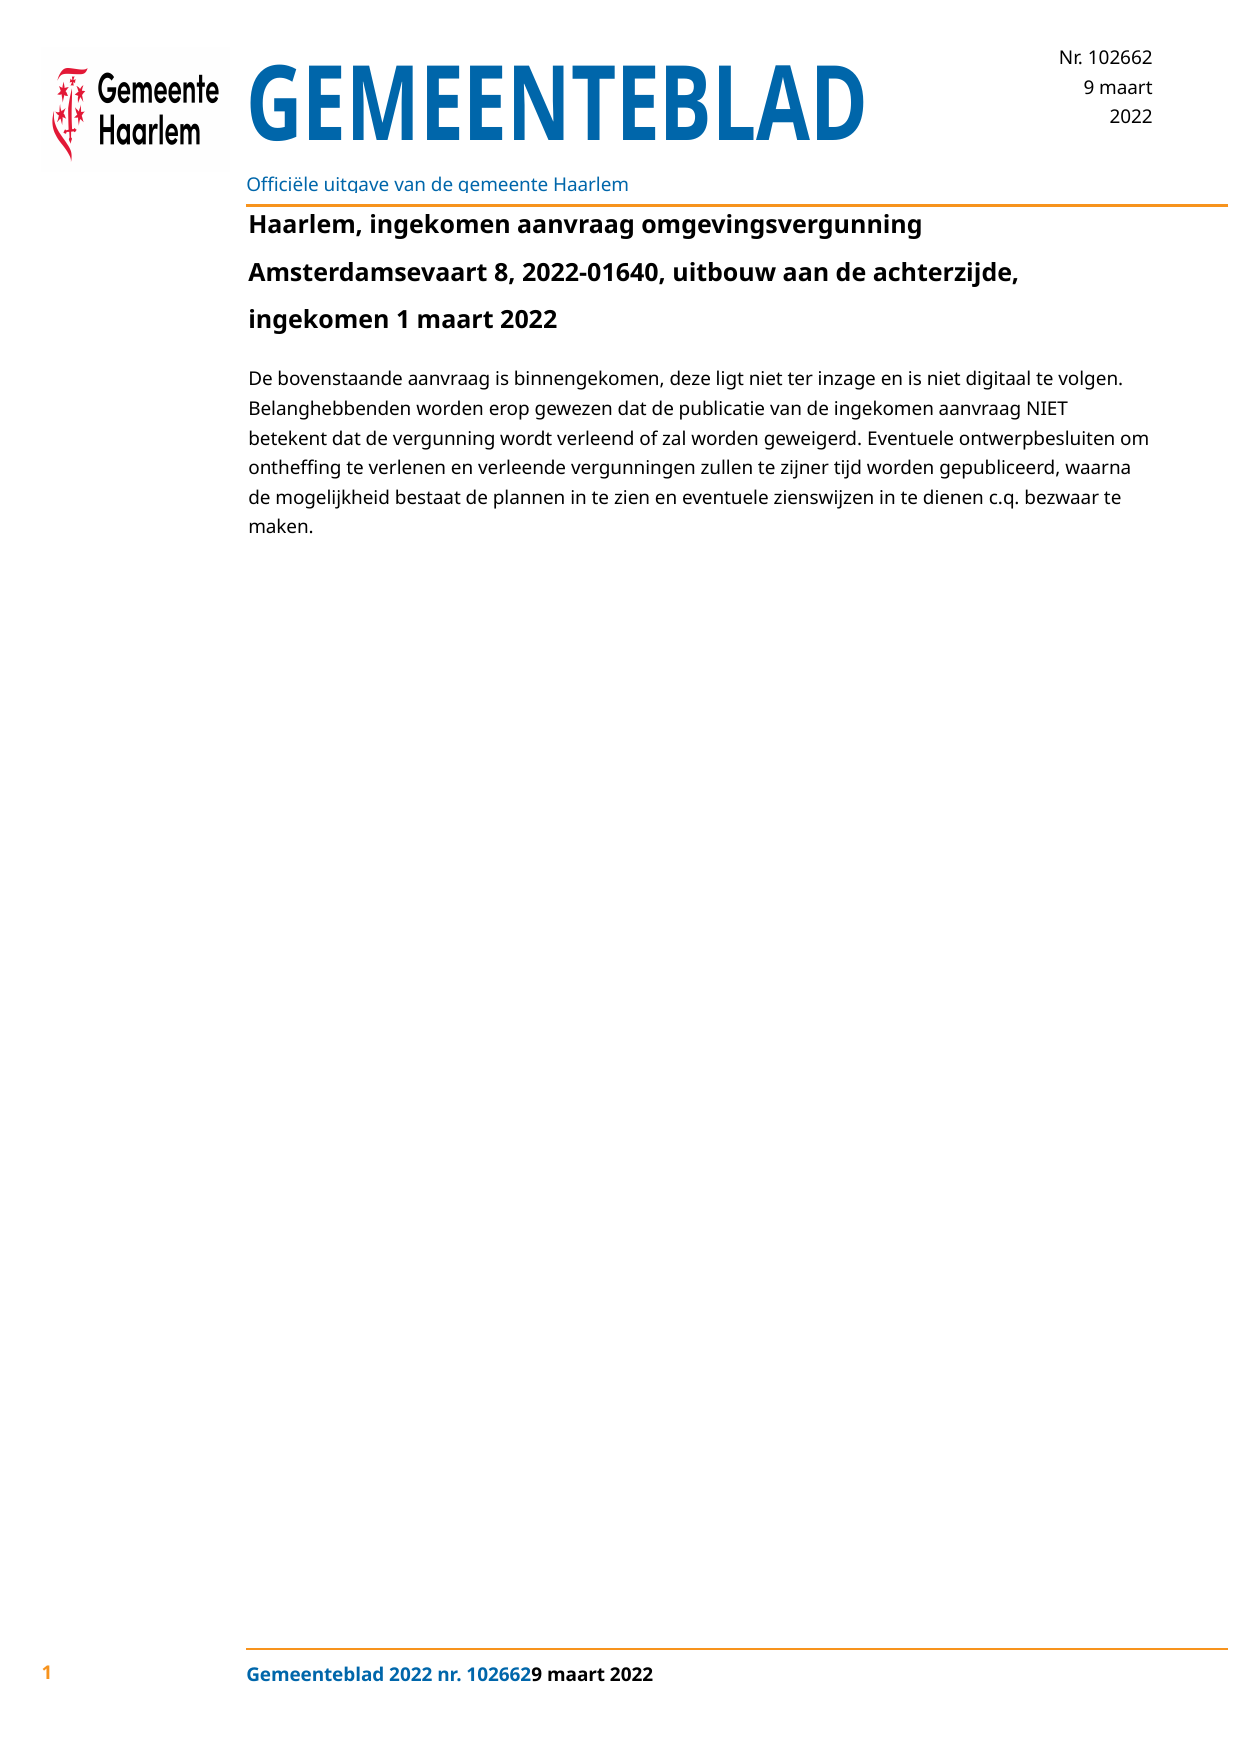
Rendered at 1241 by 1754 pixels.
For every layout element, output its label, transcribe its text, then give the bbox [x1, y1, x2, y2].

text Haarlem, ingekomen aanvraag omgevingsvergunning Amsterdamsevaart 8, 2022-01640, uitbouw aan de achterzijde, ingekomen 1 maart 2022 [248, 207, 1152, 336]
text De bovenstaande aanvraag is binnengekomen, deze ligt niet ter inzage en is niet digitaal te volgen. Belanghebbenden worden erop gewezen dat de publicatie van de ingekomen aanvraag NIET betekent dat de vergunning wordt verleend of zal worden geweigerd. Eventuele ontwerpbesluiten om ontheffing te verlenen en verleende vergunningen zullen te zijner tijd worden gepubliceerd, waarna de mogelijkheid bestaat de plannen in te zien en eventuele zienswijzen in te dienen c.q. bezwaar te maken. [248, 366, 1152, 539]
picture [41, 47, 231, 172]
